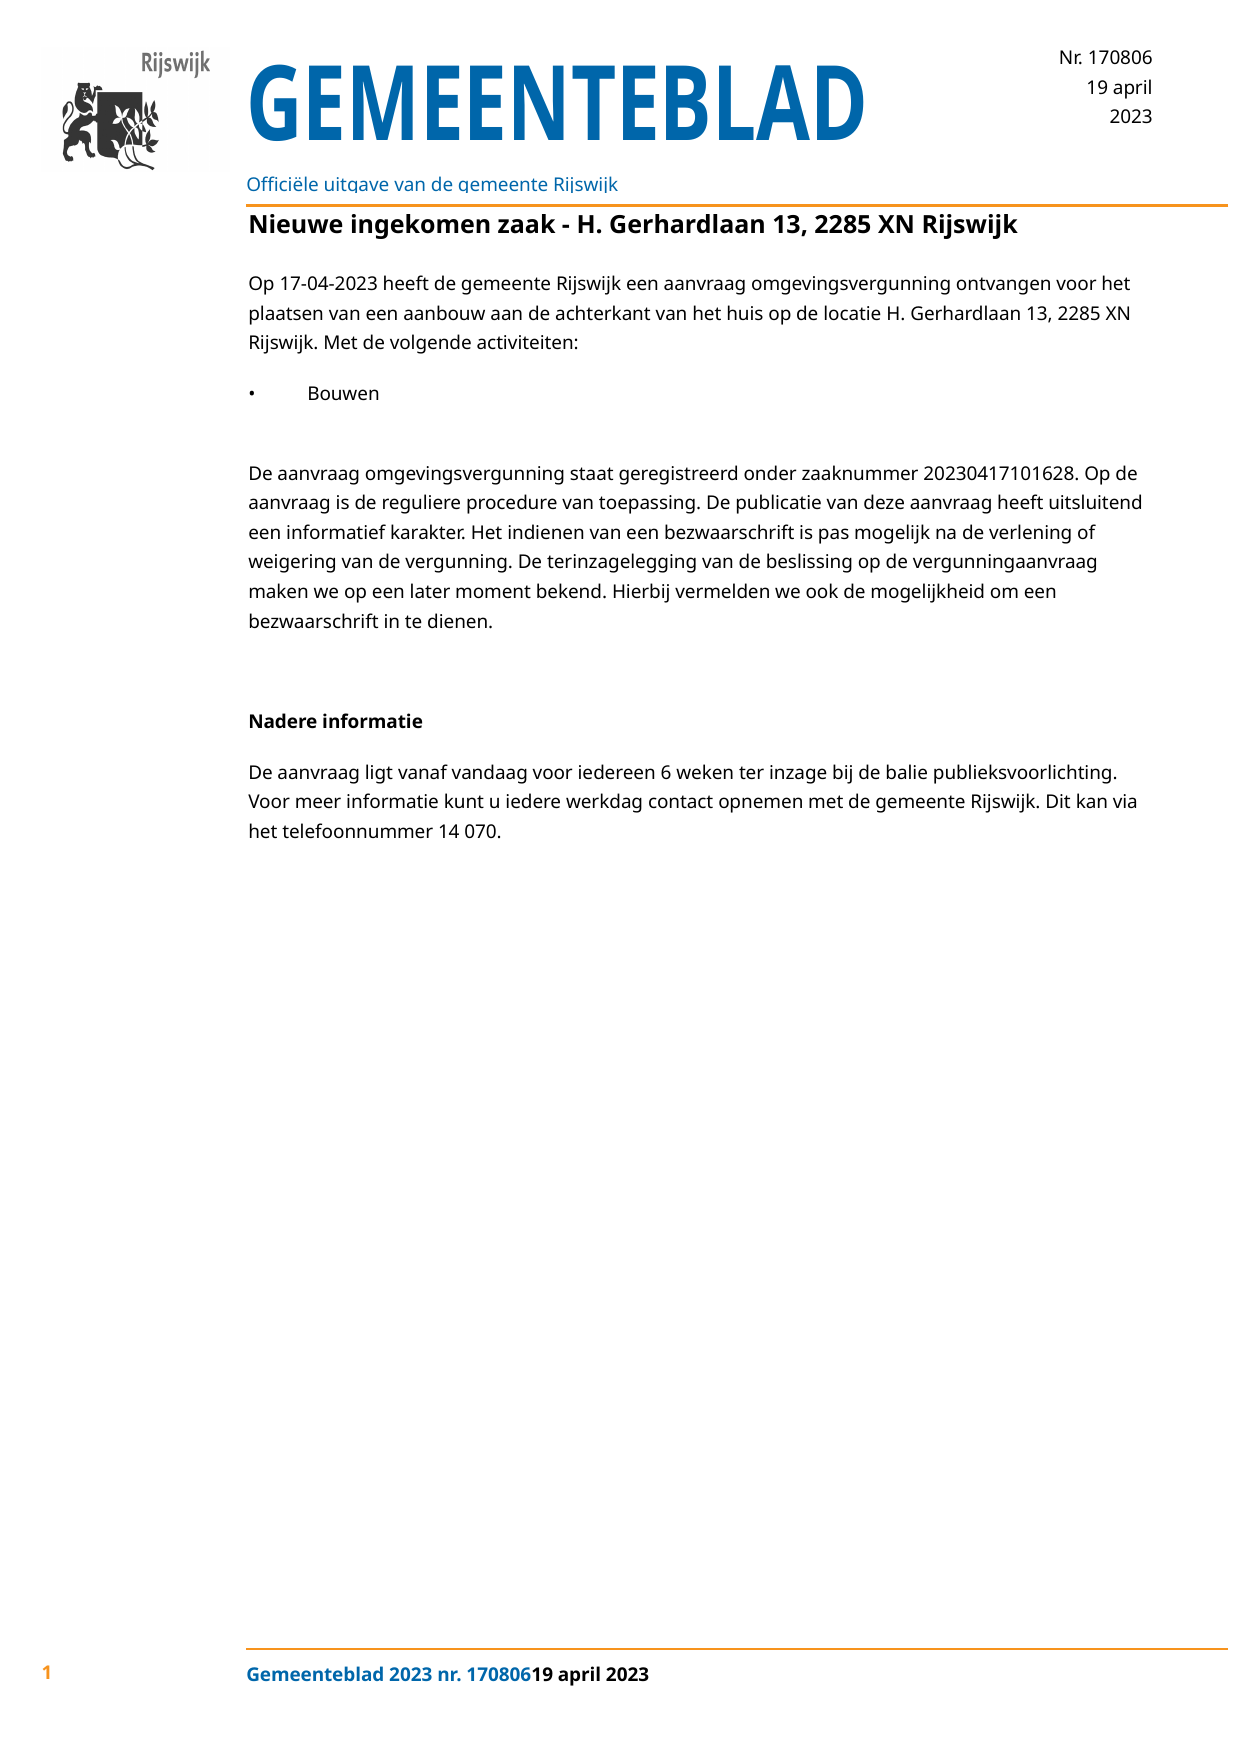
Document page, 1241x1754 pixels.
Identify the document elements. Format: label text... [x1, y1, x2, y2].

text Op 17-04-2023 heeft de gemeente Rijswijk een aanvraag omgevingsvergunning ontvangen voor het plaatsen van een aanbouw aan de achterkant van het huis op de locatie H. Gerhardlaan 13, 2285 XN Rijswijk. Met de volgende activiteiten: [248, 270, 1152, 355]
text De aanvraag ligt vanaf vandaag voor iedereen 6 weken ter inzage bij de balie publieksvoorlichting. Voor meer informatie kunt u iedere werkdag contact opnemen met de gemeente Rijswijk. Dit kan via het telefoonnummer 14 070. [248, 759, 1152, 844]
picture [41, 47, 231, 172]
text De aanvraag omgevingsvergunning staat geregistreerd onder zaaknummer 20230417101628. Op de aanvraag is de reguliere procedure van toepassing. De publicatie van deze aanvraag heeft uitsluitend een informatief karakter. Het indienen van een bezwaarschrift is pas mogelijk na de verlening of weigering van de vergunning. De terinzagelegging van de beslissing op de vergunningaanvraag maken we op een later moment bekend. Hierbij vermelden we ook de mogelijkheid om een bezwaarschrift in te dienen. [248, 460, 1152, 633]
text Nadere informatie [248, 709, 1152, 734]
list Bouwen [248, 380, 1152, 406]
text Nieuwe ingekomen zaak - H. Gerhardlaan 13, 2285 XN Rijswijk [248, 207, 1152, 241]
